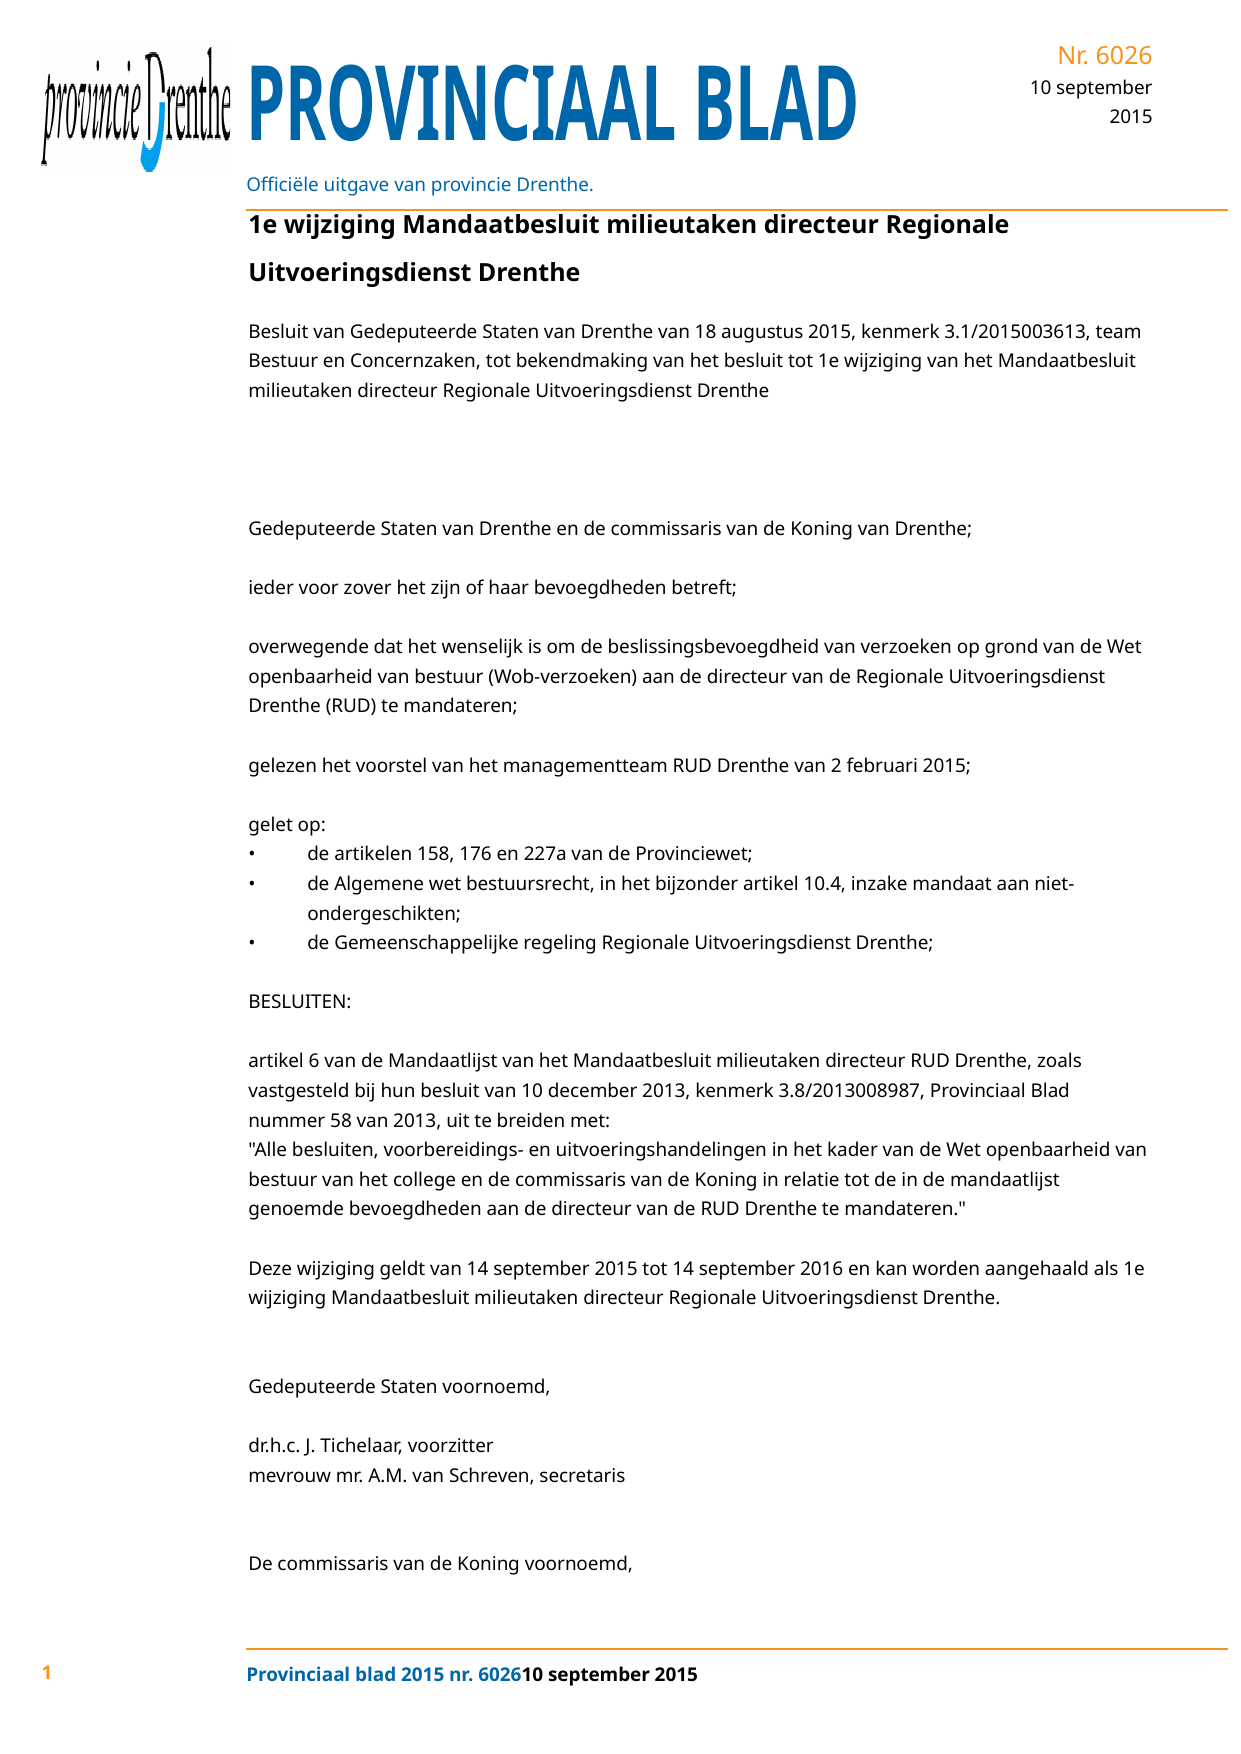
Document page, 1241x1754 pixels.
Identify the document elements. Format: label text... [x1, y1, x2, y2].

text mevrouw mr. A.M. van Schreven, secretaris [248, 1462, 1152, 1487]
text Gedeputeerde Staten van Drenthe en de commissaris van de Koning van Drenthe; [248, 515, 1152, 541]
text Gedeputeerde Staten voornoemd, [248, 1373, 1152, 1399]
text BESLUITEN: [248, 988, 1152, 1014]
text ieder voor zover het zijn of haar bevoegdheden betreft; [248, 574, 1152, 600]
text 1e wijziging Mandaatbesluit milieutaken directeur Regionale Uitvoeringsdienst Drenthe [248, 211, 1152, 288]
text artikel 6 van de Mandaatlijst van het Mandaatbesluit milieutaken directeur RUD Drenthe, zoals vastgesteld bij hun besluit van 10 december 2013, kenmerk 3.8/2013008987, Provinciaal Blad nummer 58 van 2013, uit te breiden met: [248, 1048, 1152, 1132]
text De commissaris van de Koning voornoemd, [248, 1551, 1152, 1576]
text "Alle besluiten, voorbereidings- en uitvoeringshandelingen in het kader van de Wet openbaarheid van bestuur van het college en de commissaris van de Koning in relatie tot de in de mandaatlijst genoemde bevoegdheden aan de directeur van de RUD Drenthe te mandateren." [248, 1136, 1152, 1221]
text dr.h.c. J. Tichelaar, voorzitter [248, 1432, 1152, 1458]
text overwegende dat het wenselijk is om de beslissingsbevoegdheid van verzoeken op grond van de Wet openbaarheid van bestuur (Wob-verzoeken) aan de directeur van de Regionale Uitvoeringsdienst Drenthe (RUD) te mandateren; [248, 633, 1152, 718]
text gelet op: [248, 811, 1152, 837]
text Besluit van Gedeputeerde Staten van Drenthe van 18 augustus 2015, kenmerk 3.1/2015003613, team Bestuur en Concernzaken, tot bekendmaking van het besluit tot 1e wijziging van het Mandaatbesluit milieutaken directeur Regionale Uitvoeringsdienst Drenthe [248, 318, 1152, 403]
list de artikelen 158, 176 en 227a van de Provinciewet; [248, 841, 1152, 866]
text Deze wijziging geldt van 14 september 2015 tot 14 september 2016 en kan worden aangehaald als 1e wijziging Mandaatbesluit milieutaken directeur Regionale Uitvoeringsdienst Drenthe. [248, 1255, 1152, 1310]
list de Gemeenschappelijke regeling Regionale Uitvoeringsdienst Drenthe; [248, 929, 1152, 955]
list de Algemene wet bestuursrecht, in het bijzonder artikel 10.4, inzake mandaat aan niet-ondergeschikten; [248, 870, 1152, 925]
picture [41, 47, 231, 172]
text gelezen het voorstel van het managementteam RUD Drenthe van 2 februari 2015; [248, 752, 1152, 777]
